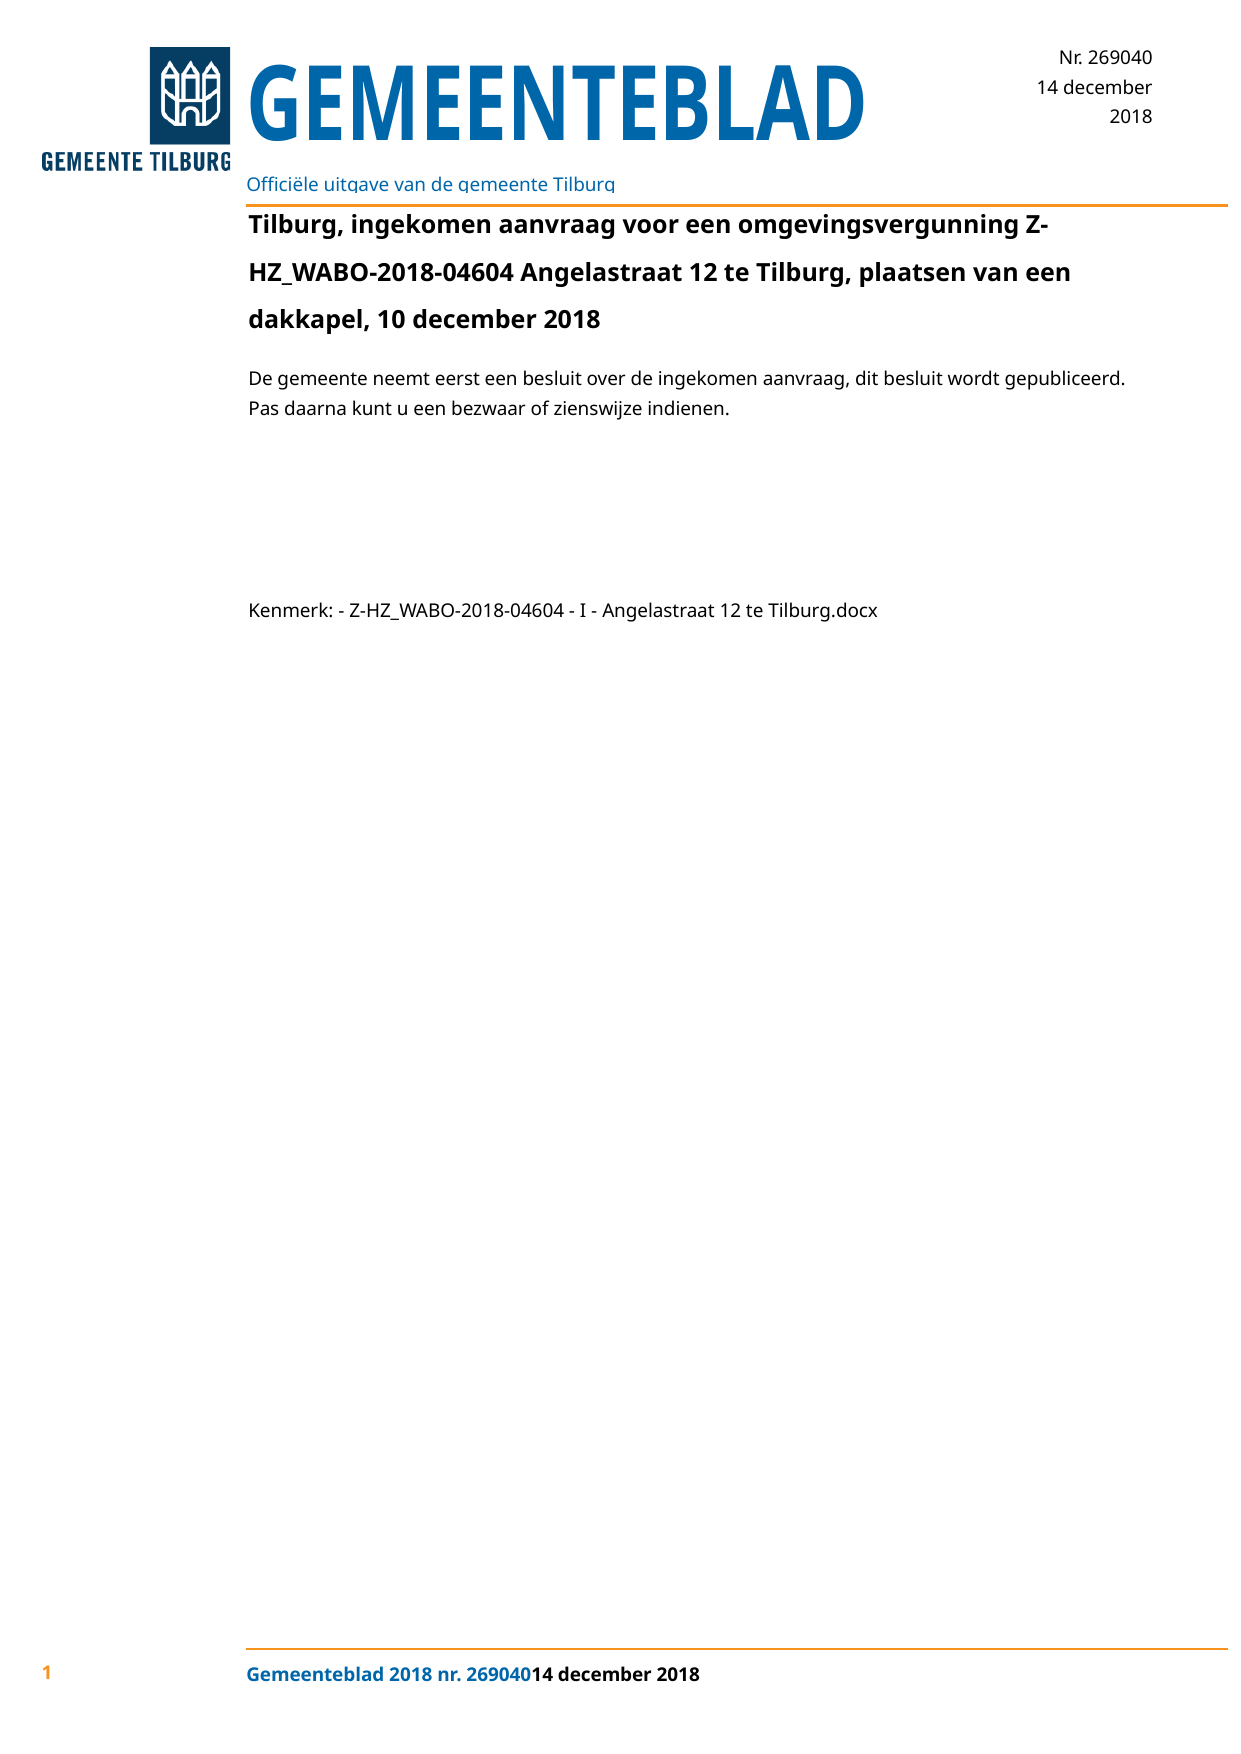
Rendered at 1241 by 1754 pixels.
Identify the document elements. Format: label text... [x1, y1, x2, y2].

picture [41, 47, 231, 172]
text De gemeente neemt eerst een besluit over de ingekomen aanvraag, dit besluit wordt gepubliceerd. Pas daarna kunt u een bezwaar of zienswijze indienen. [248, 366, 1152, 421]
text Kenmerk: - Z-HZ_WABO-2018-04604 - I - Angelastraat 12 te Tilburg.docx [248, 597, 1152, 622]
text Tilburg, ingekomen aanvraag voor een omgevingsvergunning Z-HZ_WABO-2018-04604 Angelastraat 12 te Tilburg, plaatsen van een dakkapel, 10 december 2018 [248, 207, 1152, 336]
